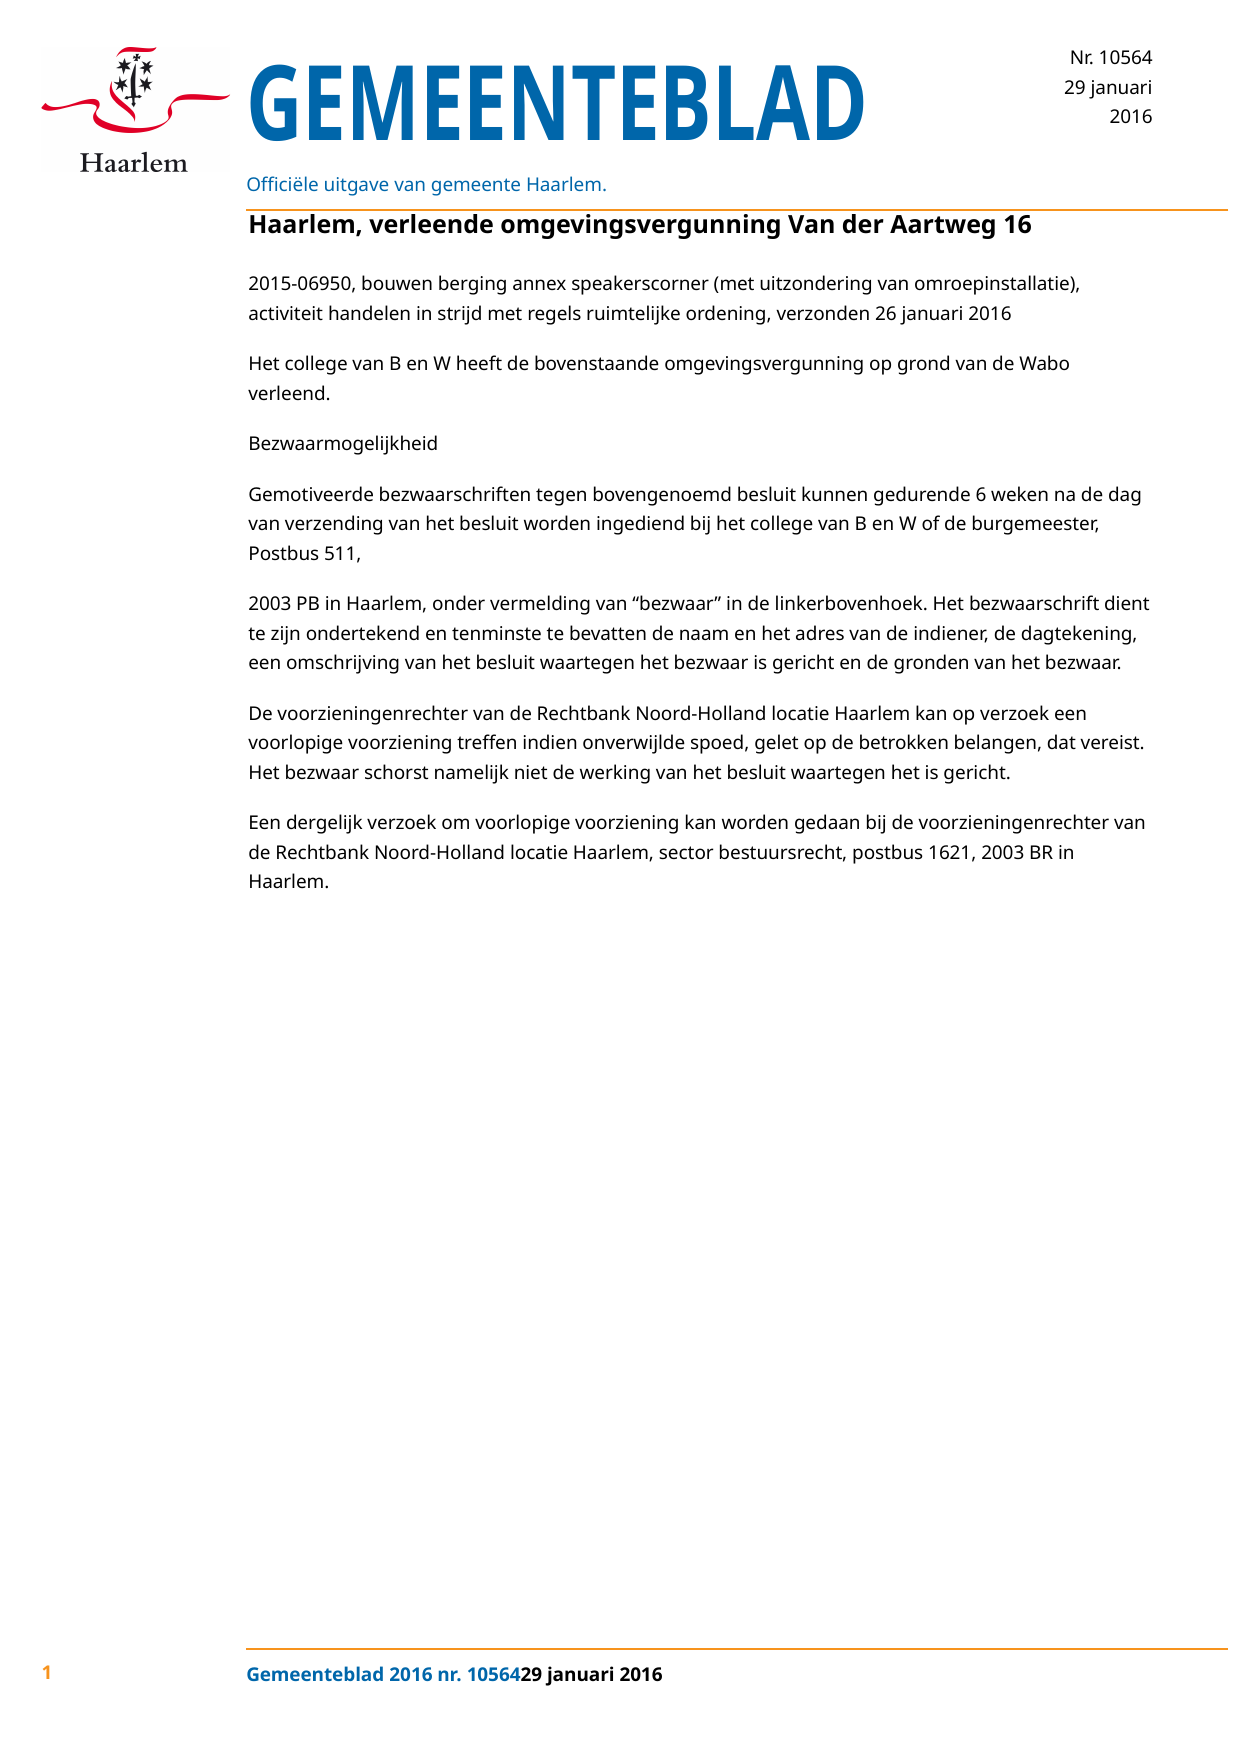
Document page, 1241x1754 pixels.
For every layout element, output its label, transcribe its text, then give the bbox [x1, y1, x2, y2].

text Een dergelijk verzoek om voorlopige voorziening kan worden gedaan bij de voorzieningenrechter van de Rechtbank Noord-Holland locatie Haarlem, sector bestuursrecht, postbus 1621, 2003 BR in Haarlem. [248, 809, 1152, 894]
text 2003 PB in Haarlem, onder vermelding van “bezwaar” in de linkerbovenhoek. Het bezwaarschrift dient te zijn ondertekend en tenminste te bevatten de naam en het adres van de indiener, de dagtekening, een omschrijving van het besluit waartegen het bezwaar is gericht en de gronden van het bezwaar. [248, 590, 1152, 675]
text 2015-06950, bouwen berging annex speakerscorner (met uitzondering van omroepinstallatie), activiteit handelen in strijd met regels ruimtelijke ordening, verzonden 26 januari 2016 [248, 270, 1152, 326]
text Haarlem, verleende omgevingsvergunning Van der Aartweg 16 [248, 211, 1152, 241]
text De voorzieningenrechter van de Rechtbank Noord-Holland locatie Haarlem kan op verzoek een voorlopige voorziening treffen indien onverwijlde spoed, gelet op de betrokken belangen, dat vereist. Het bezwaar schorst namelijk niet de werking van het besluit waartegen het is gericht. [248, 700, 1152, 785]
text Bezwaarmogelijkheid [248, 430, 1152, 456]
picture [41, 47, 231, 172]
text Gemotiveerde bezwaarschriften tegen bovengenoemd besluit kunnen gedurende 6 weken na de dag van verzending van het besluit worden ingediend bij het college van B en W of de burgemeester, Postbus 511, [248, 481, 1152, 566]
text Het college van B en W heeft de bovenstaande omgevingsvergunning op grond van de Wabo verleend. [248, 350, 1152, 406]
